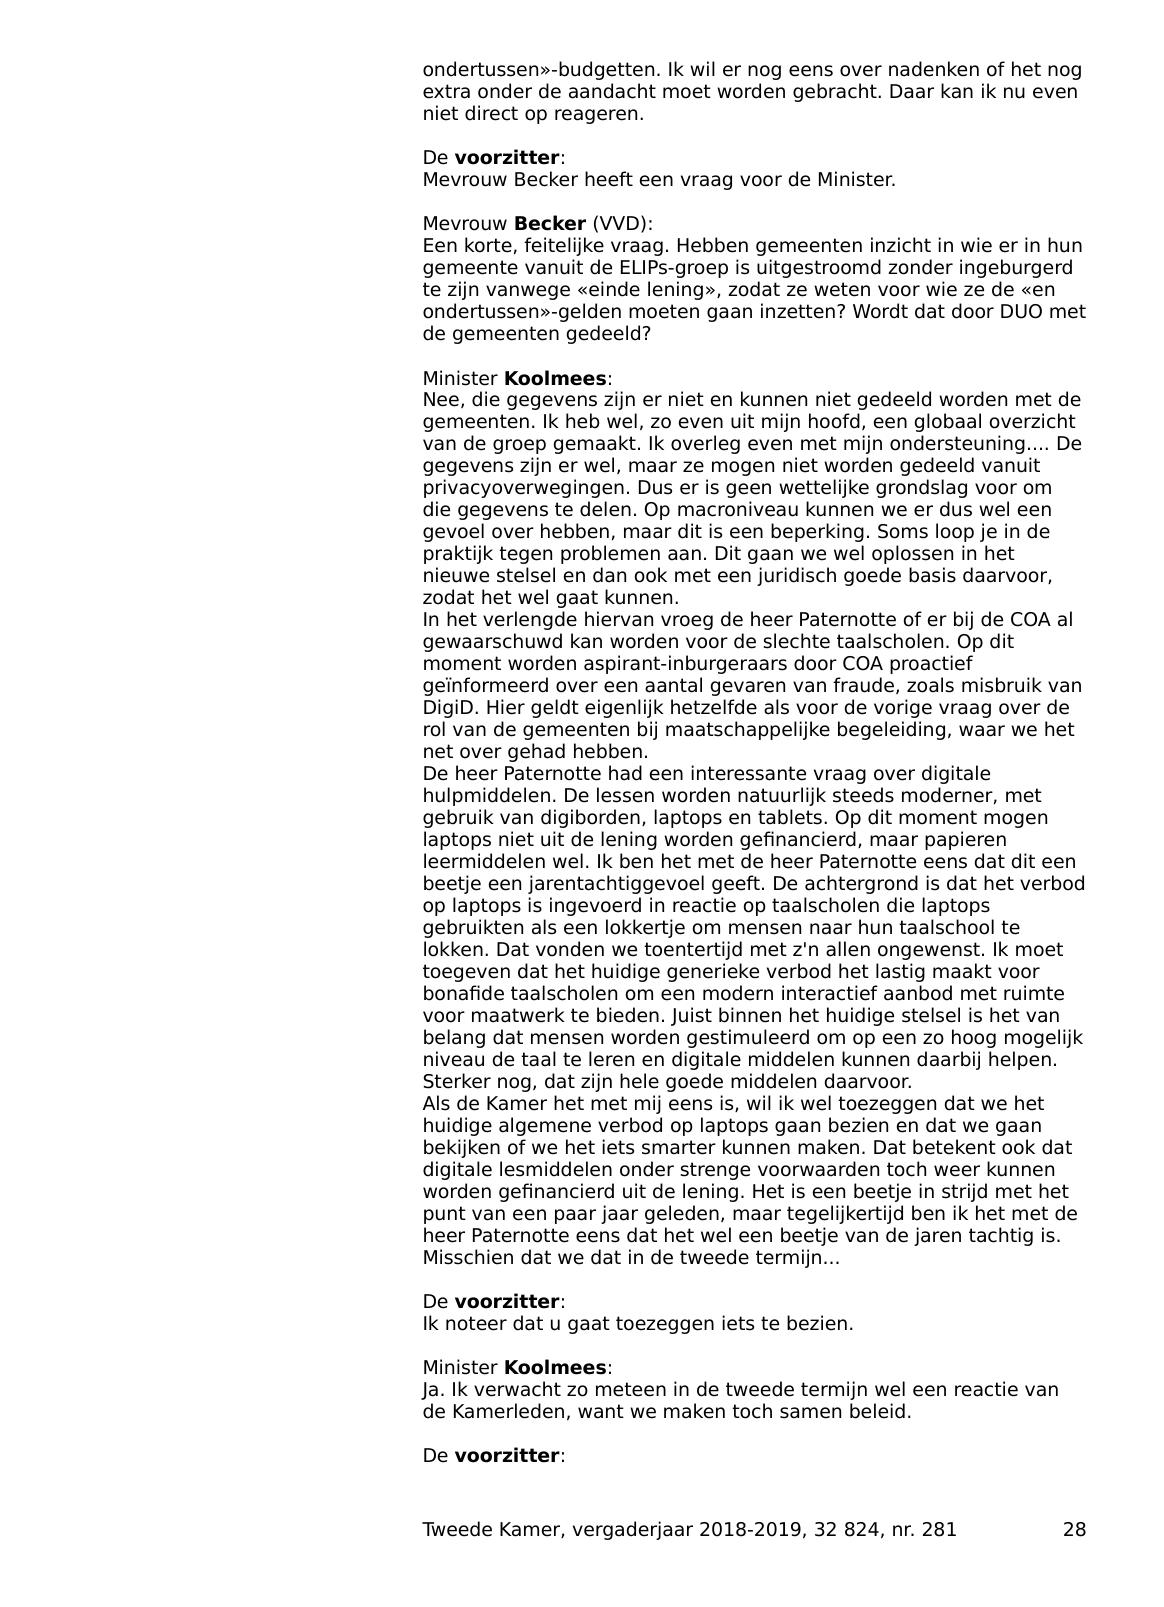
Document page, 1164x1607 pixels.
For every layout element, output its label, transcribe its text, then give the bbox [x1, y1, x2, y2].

text Als de Kamer het met mij eens is, wil ik wel toezeggen dat we het huidige algemene verbod op laptops gaan bezien en dat we gaan bekijken of we het iets smarter kunnen maken. Dat betekent ook dat digitale lesmiddelen onder strenge voorwaarden toch weer kunnen worden gefinancierd uit de lening. Het is een beetje in strijd met het punt van een paar jaar geleden, maar tegelijkertijd ben ik het met de heer Paternotte eens dat het wel een beetje van de jaren tachtig is. Misschien dat we dat in de tweede termijn... [422, 1093, 1087, 1268]
text Een korte, feitelijke vraag. Hebben gemeenten inzicht in wie er in hun gemeente vanuit de ELIPs-groep is uitgestroomd zonder ingeburgerd te zijn vanwege «einde lening», zodat ze weten voor wie ze de «en ondertussen»-gelden moeten gaan inzetten? Wordt dat door DUO met de gemeenten gedeeld? [422, 235, 1087, 345]
text Minister Koolmees: [422, 1357, 1087, 1379]
text De voorzitter: [422, 1291, 1087, 1313]
text ondertussen»-budgetten. Ik wil er nog eens over nadenken of het nog extra onder de aandacht moet worden gebracht. Daar kan ik nu even niet direct op reageren. [422, 59, 1087, 125]
text Nee, die gegevens zijn er niet en kunnen niet gedeeld worden met de gemeenten. Ik heb wel, zo even uit mijn hoofd, een globaal overzicht van de groep gemaakt. Ik overleg even met mijn ondersteuning.... De gegevens zijn er wel, maar ze mogen niet worden gedeeld vanuit privacyoverwegingen. Dus er is geen wettelijke grondslag voor om die gegevens te delen. Op macroniveau kunnen we er dus wel een gevoel over hebben, maar dit is een beperking. Soms loop je in de praktijk tegen problemen aan. Dit gaan we wel oplossen in het nieuwe stelsel en dan ook met een juridisch goede basis daarvoor, zodat het wel gaat kunnen. [422, 389, 1087, 609]
text Ja. Ik verwacht zo meteen in de tweede termijn wel een reactie van de Kamerleden, want we maken toch samen beleid. [422, 1379, 1087, 1423]
text Minister Koolmees: [422, 367, 1087, 389]
text De voorzitter: [422, 147, 1087, 169]
text De voorzitter: [422, 1445, 1087, 1467]
text Ik noteer dat u gaat toezeggen iets te bezien. [422, 1313, 1087, 1335]
text Mevrouw Becker heeft een vraag voor de Minister. [422, 169, 1087, 191]
text In het verlengde hiervan vroeg de heer Paternotte of er bij de COA al gewaarschuwd kan worden voor de slechte taalscholen. Op dit moment worden aspirant-inburgeraars door COA proactief geïnformeerd over een aantal gevaren van fraude, zoals misbruik van DigiD. Hier geldt eigenlijk hetzelfde als voor de vorige vraag over de rol van de gemeenten bij maatschappelijke begeleiding, waar we het net over gehad hebben. [422, 609, 1087, 763]
text De heer Paternotte had een interessante vraag over digitale hulpmiddelen. De lessen worden natuurlijk steeds moderner, met gebruik van digiborden, laptops en tablets. Op dit moment mogen laptops niet uit de lening worden gefinancierd, maar papieren leermiddelen wel. Ik ben het met de heer Paternotte eens dat dit een beetje een jarentachtiggevoel geeft. De achtergrond is dat het verbod op laptops is ingevoerd in reactie op taalscholen die laptops gebruikten als een lokkertje om mensen naar hun taalschool te lokken. Dat vonden we toentertijd met z'n allen ongewenst. Ik moet toegeven dat het huidige generieke verbod het lastig maakt voor bonafide taalscholen om een modern interactief aanbod met ruimte voor maatwerk te bieden. Juist binnen het huidige stelsel is het van belang dat mensen worden gestimuleerd om op een zo hoog mogelijk niveau de taal te leren en digitale middelen kunnen daarbij helpen. Sterker nog, dat zijn hele goede middelen daarvoor. [422, 763, 1087, 1093]
text Mevrouw Becker (VVD): [422, 213, 1087, 235]
